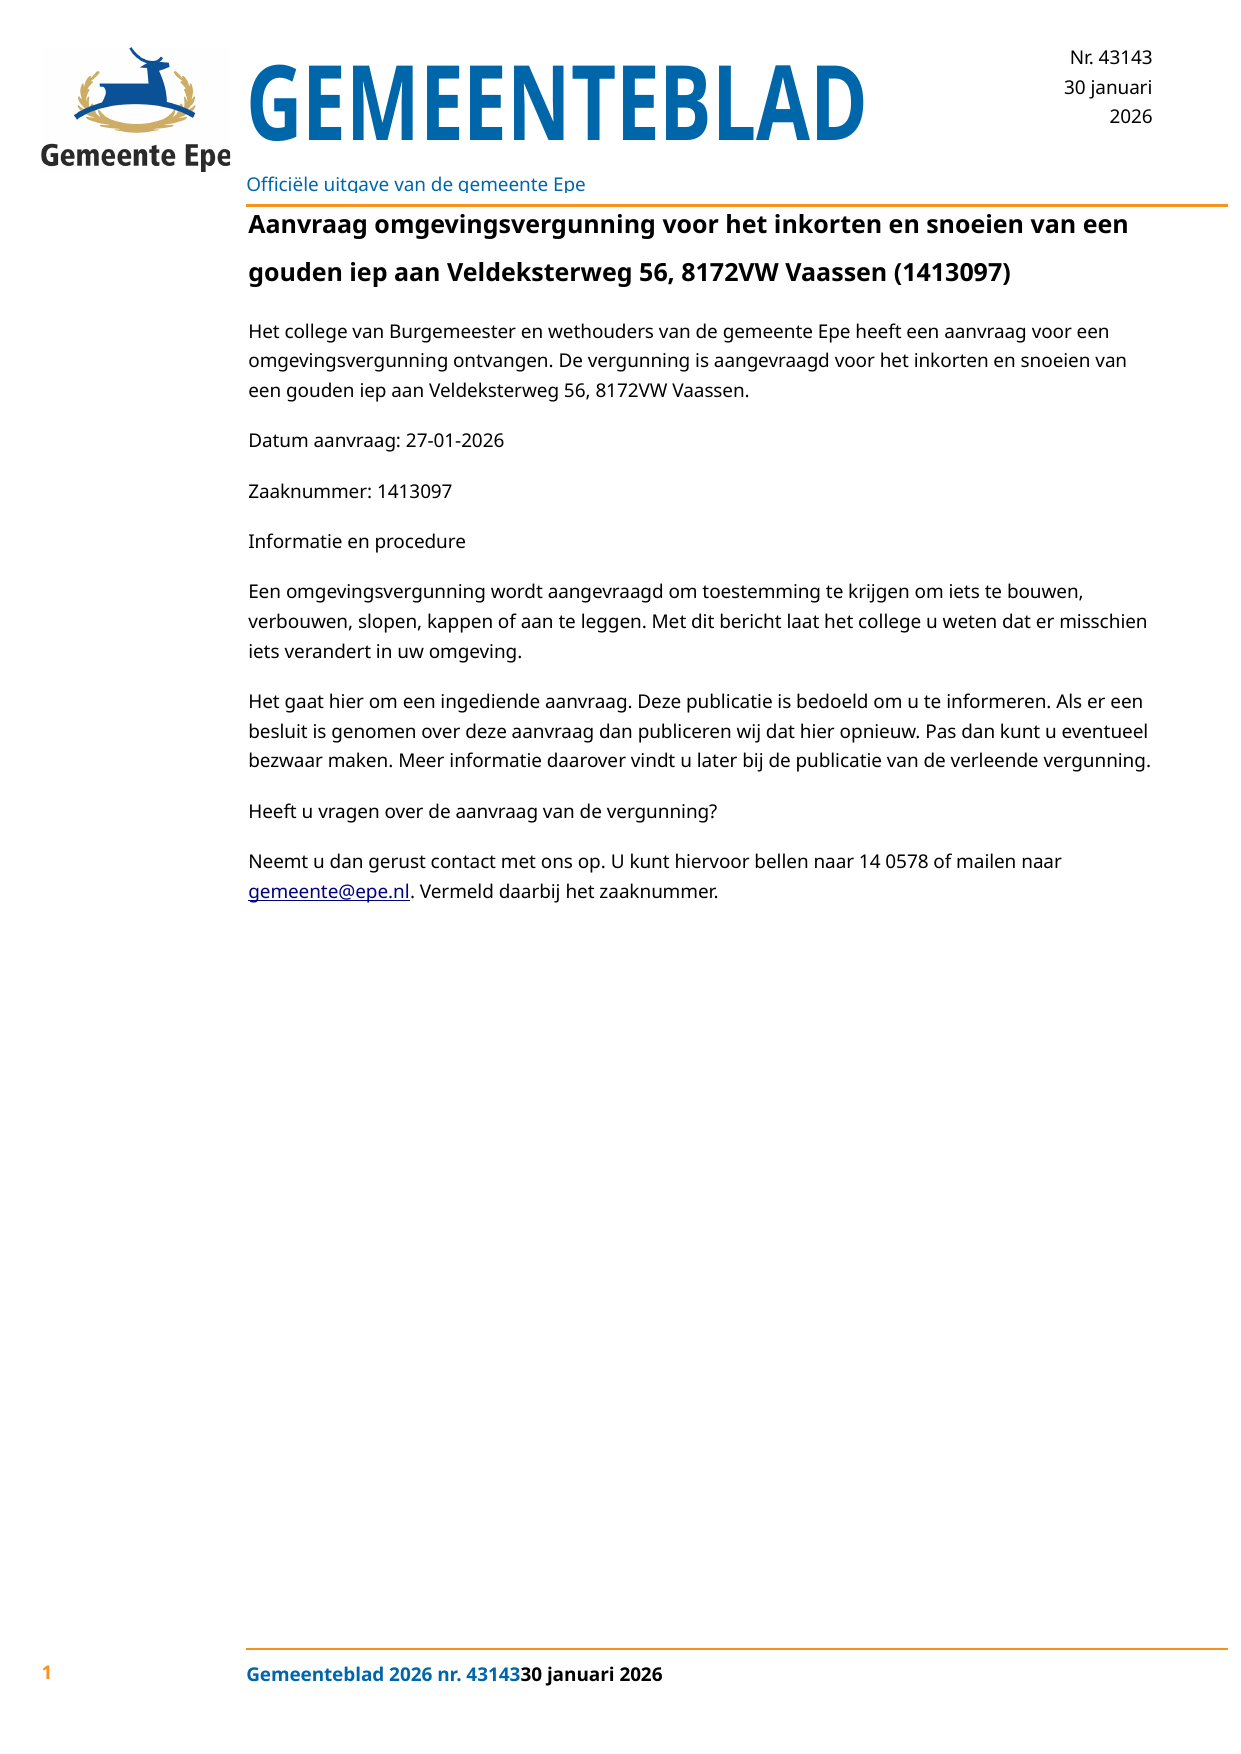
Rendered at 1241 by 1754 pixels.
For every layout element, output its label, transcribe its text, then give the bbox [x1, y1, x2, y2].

picture [41, 47, 231, 172]
text Het college van Burgemeester en wethouders van de gemeente Epe heeft een aanvraag voor een omgevingsvergunning ontvangen. De vergunning is aangevraagd voor het inkorten en snoeien van een gouden iep aan Veldeksterweg 56, 8172VW Vaassen. [248, 318, 1152, 403]
text Zaaknummer: 1413097 [248, 478, 1152, 504]
text Aanvraag omgevingsvergunning voor het inkorten en snoeien van een gouden iep aan Veldeksterweg 56, 8172VW Vaassen (1413097) [248, 207, 1152, 288]
text Informatie en procedure [248, 528, 1152, 554]
text Datum aanvraag: 27-01-2026 [248, 427, 1152, 453]
text Neemt u dan gerust contact met ons op. U kunt hiervoor bellen naar 14 0578 of mailen naar gemeente@epe.nl. Vermeld daarbij het zaaknummer. [248, 848, 1152, 904]
text Heeft u vragen over de aanvraag van de vergunning? [248, 798, 1152, 824]
text Een omgevingsvergunning wordt aangevraagd om toestemming te krijgen om iets te bouwen, verbouwen, slopen, kappen of aan te leggen. Met dit bericht laat het college u weten dat er misschien iets verandert in uw omgeving. [248, 579, 1152, 664]
text Het gaat hier om een ingediende aanvraag. Deze publicatie is bedoeld om u te informeren. Als er een besluit is genomen over deze aanvraag dan publiceren wij dat hier opnieuw. Pas dan kunt u eventueel bezwaar maken. Meer informatie daarover vindt u later bij de publicatie van de verleende vergunning. [248, 688, 1152, 773]
